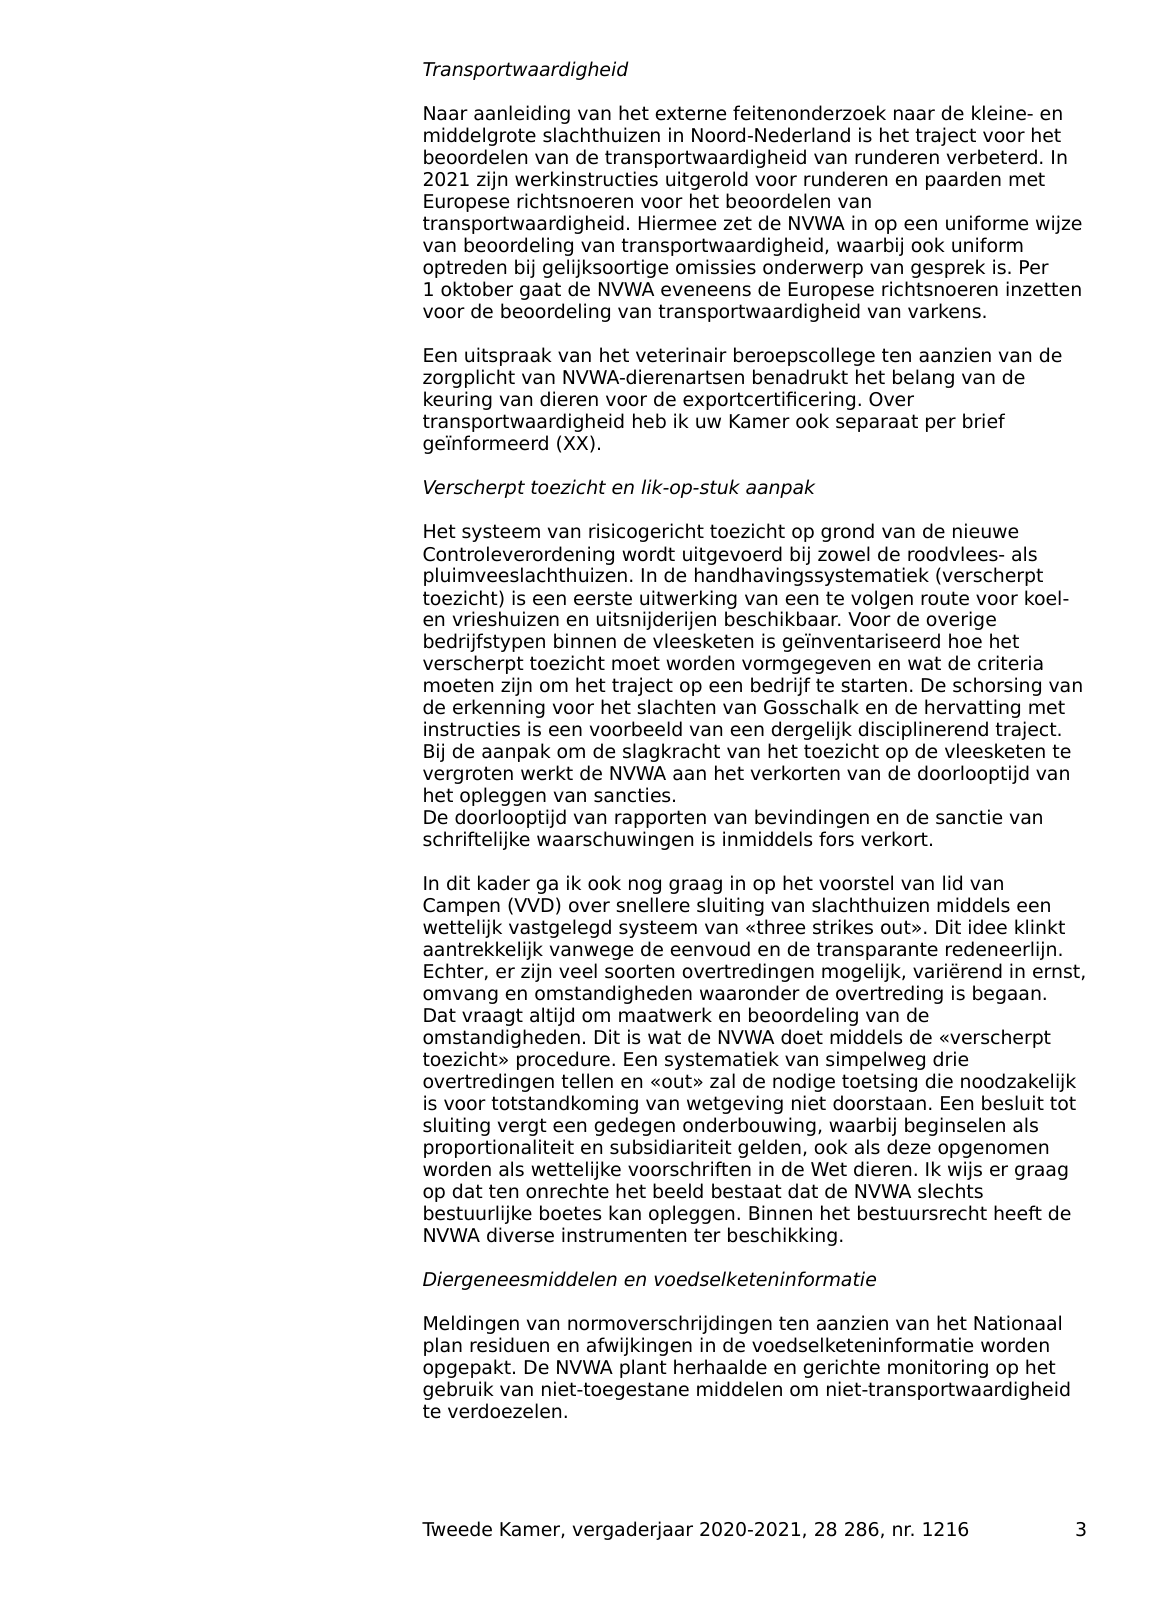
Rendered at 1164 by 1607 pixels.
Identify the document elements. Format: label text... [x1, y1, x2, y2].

text In dit kader ga ik ook nog graag in op het voorstel van lid van Campen (VVD) over snellere sluiting van slachthuizen middels een wettelijk vastgelegd systeem van «three strikes out». Dit idee klinkt aantrekkelijk vanwege de eenvoud en de transparante redeneerlijn. Echter, er zijn veel soorten overtredingen mogelijk, variërend in ernst, omvang en omstandigheden waaronder de overtreding is begaan. Dat vraagt altijd om maatwerk en beoordeling van de omstandigheden. Dit is wat de NVWA doet middels de «verscherpt toezicht» procedure. Een systematiek van simpelweg drie overtredingen tellen en «out» zal de nodige toetsing die noodzakelijk is voor totstandkoming van wetgeving niet doorstaan. Een besluit tot sluiting vergt een gedegen onderbouwing, waarbij beginselen als proportionaliteit en subsidiariteit gelden, ook als deze opgenomen worden als wettelijke voorschriften in de Wet dieren. Ik wijs er graag op dat ten onrechte het beeld bestaat dat de NVWA slechts bestuurlijke boetes kan opleggen. Binnen het bestuursrecht heeft de NVWA diverse instrumenten ter beschikking. [422, 873, 1087, 1247]
text Het systeem van risicogericht toezicht op grond van de nieuwe Controleverordening wordt uitgevoerd bij zowel de roodvlees- als pluimveeslachthuizen. In de handhavingssystematiek (verscherpt toezicht) is een eerste uitwerking van een te volgen route voor koel- en vrieshuizen en uitsnijderijen beschikbaar. Voor de overige bedrijfstypen binnen de vleesketen is geïnventariseerd hoe het verscherpt toezicht moet worden vormgegeven en wat de criteria moeten zijn om het traject op een bedrijf te starten. De schorsing van de erkenning voor het slachten van Gosschalk en de hervatting met instructies is een voorbeeld van een dergelijk disciplinerend traject. Bij de aanpak om de slagkracht van het toezicht op de vleesketen te vergroten werkt de NVWA aan het verkorten van de doorlooptijd van het opleggen van sancties. [422, 521, 1087, 807]
text Meldingen van normoverschrijdingen ten aanzien van het Nationaal plan residuen en afwijkingen in de voedselketeninformatie worden opgepakt. De NVWA plant herhaalde en gerichte monitoring op het gebruik van niet-toegestane middelen om niet-transportwaardigheid te verdoezelen. [422, 1313, 1087, 1423]
text De doorlooptijd van rapporten van bevindingen en de sanctie van schriftelijke waarschuwingen is inmiddels fors verkort. [422, 807, 1087, 851]
subtitle Transportwaardigheid [422, 59, 1087, 81]
subtitle Verscherpt toezicht en lik-op-stuk aanpak [422, 477, 1087, 499]
subtitle Diergeneesmiddelen en voedselketeninformatie [422, 1269, 1087, 1291]
text Een uitspraak van het veterinair beroepscollege ten aanzien van de zorgplicht van NVWA-dierenartsen benadrukt het belang van de keuring van dieren voor de exportcertificering. Over transportwaardigheid heb ik uw Kamer ook separaat per brief geïnformeerd (XX). [422, 345, 1087, 455]
text Naar aanleiding van het externe feitenonderzoek naar de kleine- en middelgrote slachthuizen in Noord-Nederland is het traject voor het beoordelen van de transportwaardigheid van runderen verbeterd. In 2021 zijn werkinstructies uitgerold voor runderen en paarden met Europese richtsnoeren voor het beoordelen van transportwaardigheid. Hiermee zet de NVWA in op een uniforme wijze van beoordeling van transportwaardigheid, waarbij ook uniform optreden bij gelijksoortige omissies onderwerp van gesprek is. Per 1 oktober gaat de NVWA eveneens de Europese richtsnoeren inzetten voor de beoordeling van transportwaardigheid van varkens. [422, 103, 1087, 323]
